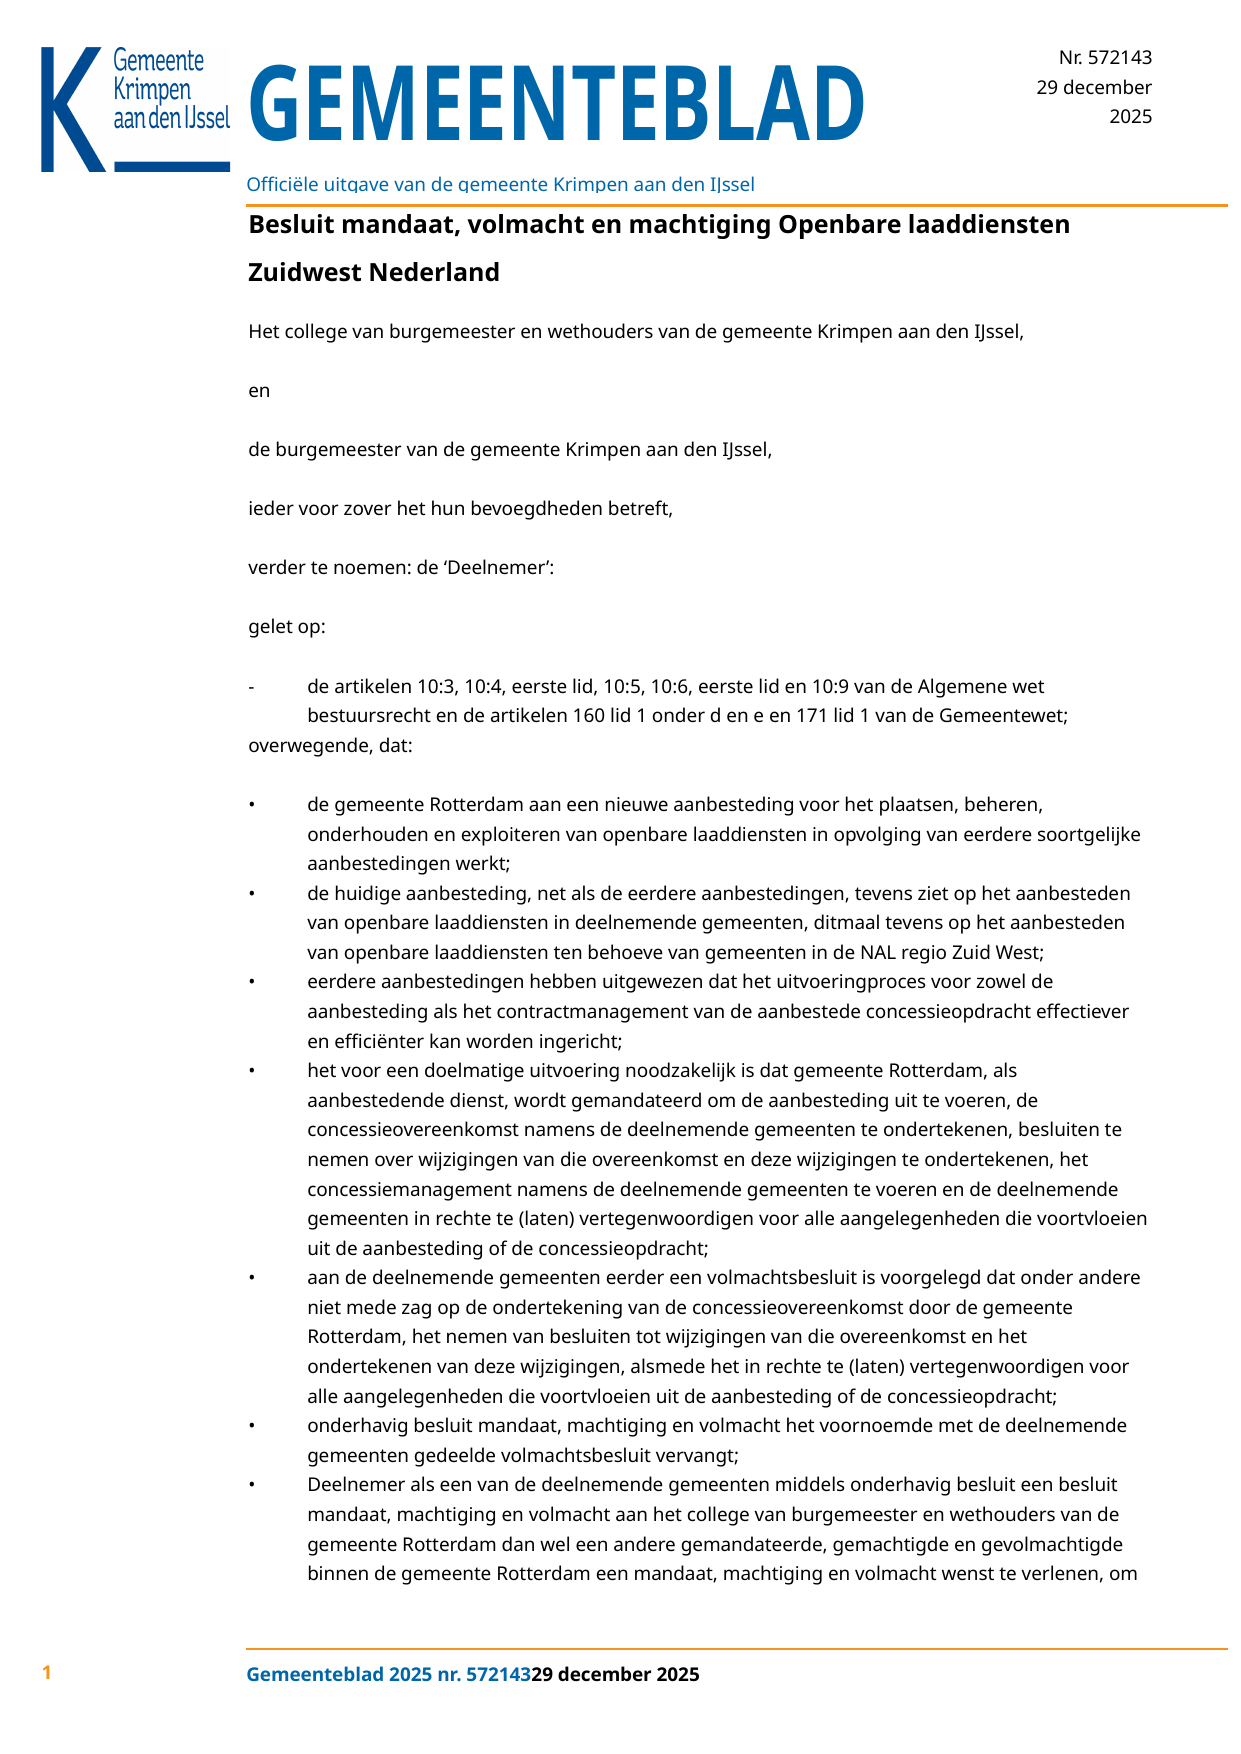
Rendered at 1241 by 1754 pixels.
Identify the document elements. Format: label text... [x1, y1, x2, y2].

list onderhavig besluit mandaat, machtiging en volmacht het voornoemde met de deelnemende gemeenten gedeelde volmachtsbesluit vervangt; [248, 1412, 1152, 1468]
text ieder voor zover het hun bevoegdheden betreft, [248, 495, 1152, 521]
list aan de deelnemende gemeenten eerder een volmachtsbesluit is voorgelegd dat onder andere niet mede zag op de ondertekening van de concessieovereenkomst door de gemeente Rotterdam, het nemen van besluiten tot wijzigingen van die overeenkomst en het ondertekenen van deze wijzigingen, alsmede het in rechte te (laten) vertegenwoordigen voor alle aangelegenheden die voortvloeien uit de aanbesteding of de concessieopdracht; [248, 1264, 1152, 1409]
picture [41, 47, 231, 172]
list het voor een doelmatige uitvoering noodzakelijk is dat gemeente Rotterdam, als aanbestedende dienst, wordt gemandateerd om de aanbesteding uit te voeren, de concessieovereenkomst namens de deelnemende gemeenten te ondertekenen, besluiten te nemen over wijzigingen van die overeenkomst en deze wijzigingen te ondertekenen, het concessiemanagement namens de deelnemende gemeenten te voeren en de deelnemende gemeenten in rechte te (laten) vertegenwoordigen voor alle aangelegenheden die voortvloeien uit de aanbesteding of de concessieopdracht; [248, 1057, 1152, 1261]
text en [248, 377, 1152, 403]
text Het college van burgemeester en wethouders van de gemeente Krimpen aan den IJssel, [248, 318, 1152, 344]
list eerdere aanbestedingen hebben uitgewezen dat het uitvoeringproces voor zowel de aanbesteding als het contractmanagement van de aanbestede concessieopdracht effectiever en efficiënter kan worden ingericht; [248, 969, 1152, 1054]
list Deelnemer als een van de deelnemende gemeenten middels onderhavig besluit een besluit mandaat, machtiging en volmacht aan het college van burgemeester en wethouders van de gemeente Rotterdam dan wel een andere gemandateerde, gemachtigde en gevolmachtigde binnen de gemeente Rotterdam een mandaat, machtiging en volmacht wenst te verlenen, om [248, 1472, 1152, 1586]
list de gemeente Rotterdam aan een nieuwe aanbesteding voor het plaatsen, beheren, onderhouden en exploiteren van openbare laaddiensten in opvolging van eerdere soortgelijke aanbestedingen werkt; [248, 791, 1152, 876]
text gelet op: [248, 614, 1152, 639]
text overwegende, dat: [248, 732, 1152, 758]
list de huidige aanbesteding, net als de eerdere aanbestedingen, tevens ziet op het aanbesteden van openbare laaddiensten in deelnemende gemeenten, ditmaal tevens op het aanbesteden van openbare laaddiensten ten behoeve van gemeenten in de NAL regio Zuid West; [248, 880, 1152, 965]
text verder te noemen: de ‘Deelnemer’: [248, 554, 1152, 580]
text Besluit mandaat, volmacht en machtiging Openbare laaddiensten Zuidwest Nederland [248, 207, 1152, 288]
list de artikelen 10:3, 10:4, eerste lid, 10:5, 10:6, eerste lid en 10:9 van de Algemene wet bestuursrecht en de artikelen 160 lid 1 onder d en e en 171 lid 1 van de Gemeentewet; [248, 673, 1152, 728]
text de burgemeester van de gemeente Krimpen aan den IJssel, [248, 436, 1152, 462]
